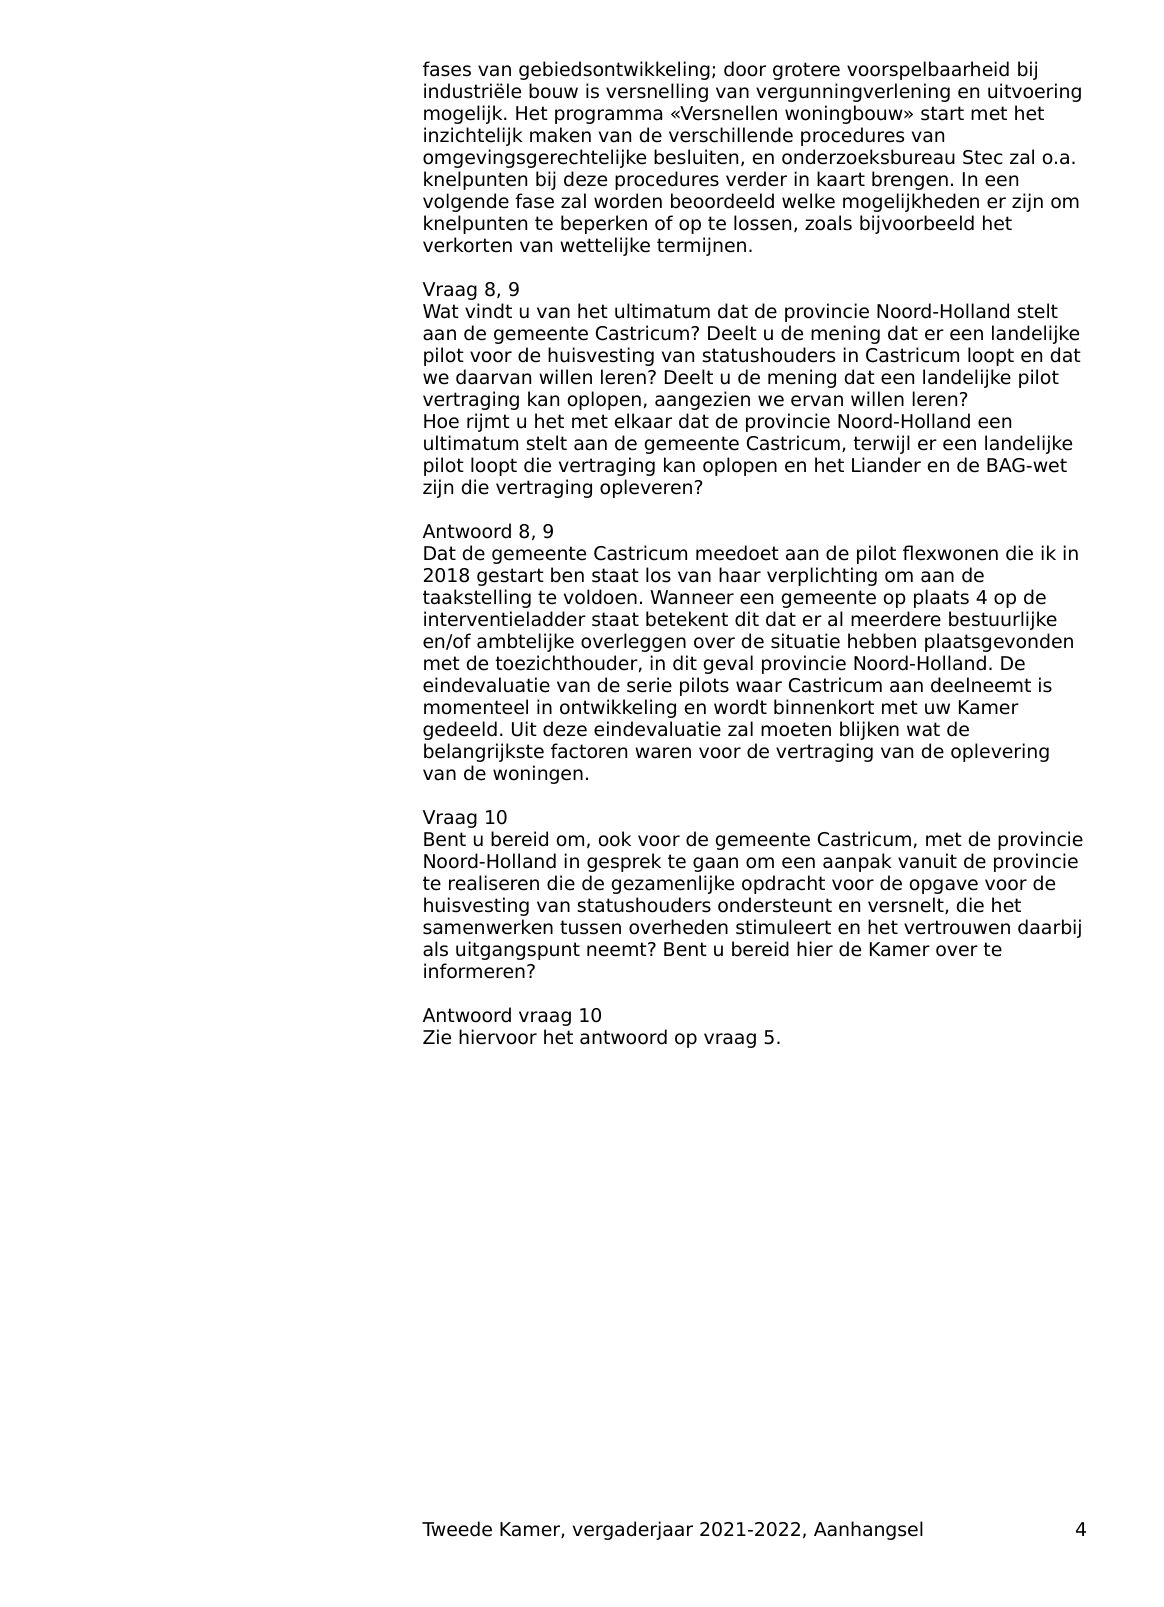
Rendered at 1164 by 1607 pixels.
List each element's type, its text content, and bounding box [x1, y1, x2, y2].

text Bent u bereid om, ook voor de gemeente Castricum, met de provincie Noord-Holland in gesprek te gaan om een aanpak vanuit de provincie te realiseren die de gezamenlijke opdracht voor de opgave voor de huisvesting van statushouders ondersteunt en versnelt, die het samenwerken tussen overheden stimuleert en het vertrouwen daarbij als uitgangspunt neemt? Bent u bereid hier de Kamer over te informeren? [422, 829, 1087, 983]
text Vraag 8, 9 [422, 279, 1087, 301]
text fases van gebiedsontwikkeling; door grotere voorspelbaarheid bij industriële bouw is versnelling van vergunningverlening en uitvoering mogelijk. Het programma «Versnellen woningbouw» start met het inzichtelijk maken van de verschillende procedures van omgevingsgerechtelijke besluiten, en onderzoeksbureau Stec zal o.a. knelpunten bij deze procedures verder in kaart brengen. In een volgende fase zal worden beoordeeld welke mogelijkheden er zijn om knelpunten te beperken of op te lossen, zoals bijvoorbeeld het verkorten van wettelijke termijnen. [422, 59, 1087, 257]
text Hoe rijmt u het met elkaar dat de provincie Noord-Holland een ultimatum stelt aan de gemeente Castricum, terwijl er een landelijke pilot loopt die vertraging kan oplopen en het Liander en de BAG-wet zijn die vertraging opleveren? [422, 411, 1087, 499]
text Antwoord vraag 10 [422, 1005, 1087, 1027]
text Wat vindt u van het ultimatum dat de provincie Noord-Holland stelt aan de gemeente Castricum? Deelt u de mening dat er een landelijke pilot voor de huisvesting van statushouders in Castricum loopt en dat we daarvan willen leren? Deelt u de mening dat een landelijke pilot vertraging kan oplopen, aangezien we ervan willen leren? [422, 301, 1087, 411]
text Zie hiervoor het antwoord op vraag 5. [422, 1027, 1087, 1049]
text Dat de gemeente Castricum meedoet aan de pilot flexwonen die ik in 2018 gestart ben staat los van haar verplichting om aan de taakstelling te voldoen. Wanneer een gemeente op plaats 4 op de interventieladder staat betekent dit dat er al meerdere bestuurlijke en/of ambtelijke overleggen over de situatie hebben plaatsgevonden met de toezichthouder, in dit geval provincie Noord-Holland. De eindevaluatie van de serie pilots waar Castricum aan deelneemt is momenteel in ontwikkeling en wordt binnenkort met uw Kamer gedeeld. Uit deze eindevaluatie zal moeten blijken wat de belangrijkste factoren waren voor de vertraging van de oplevering van de woningen. [422, 543, 1087, 785]
text Vraag 10 [422, 807, 1087, 829]
text Antwoord 8, 9 [422, 521, 1087, 543]
